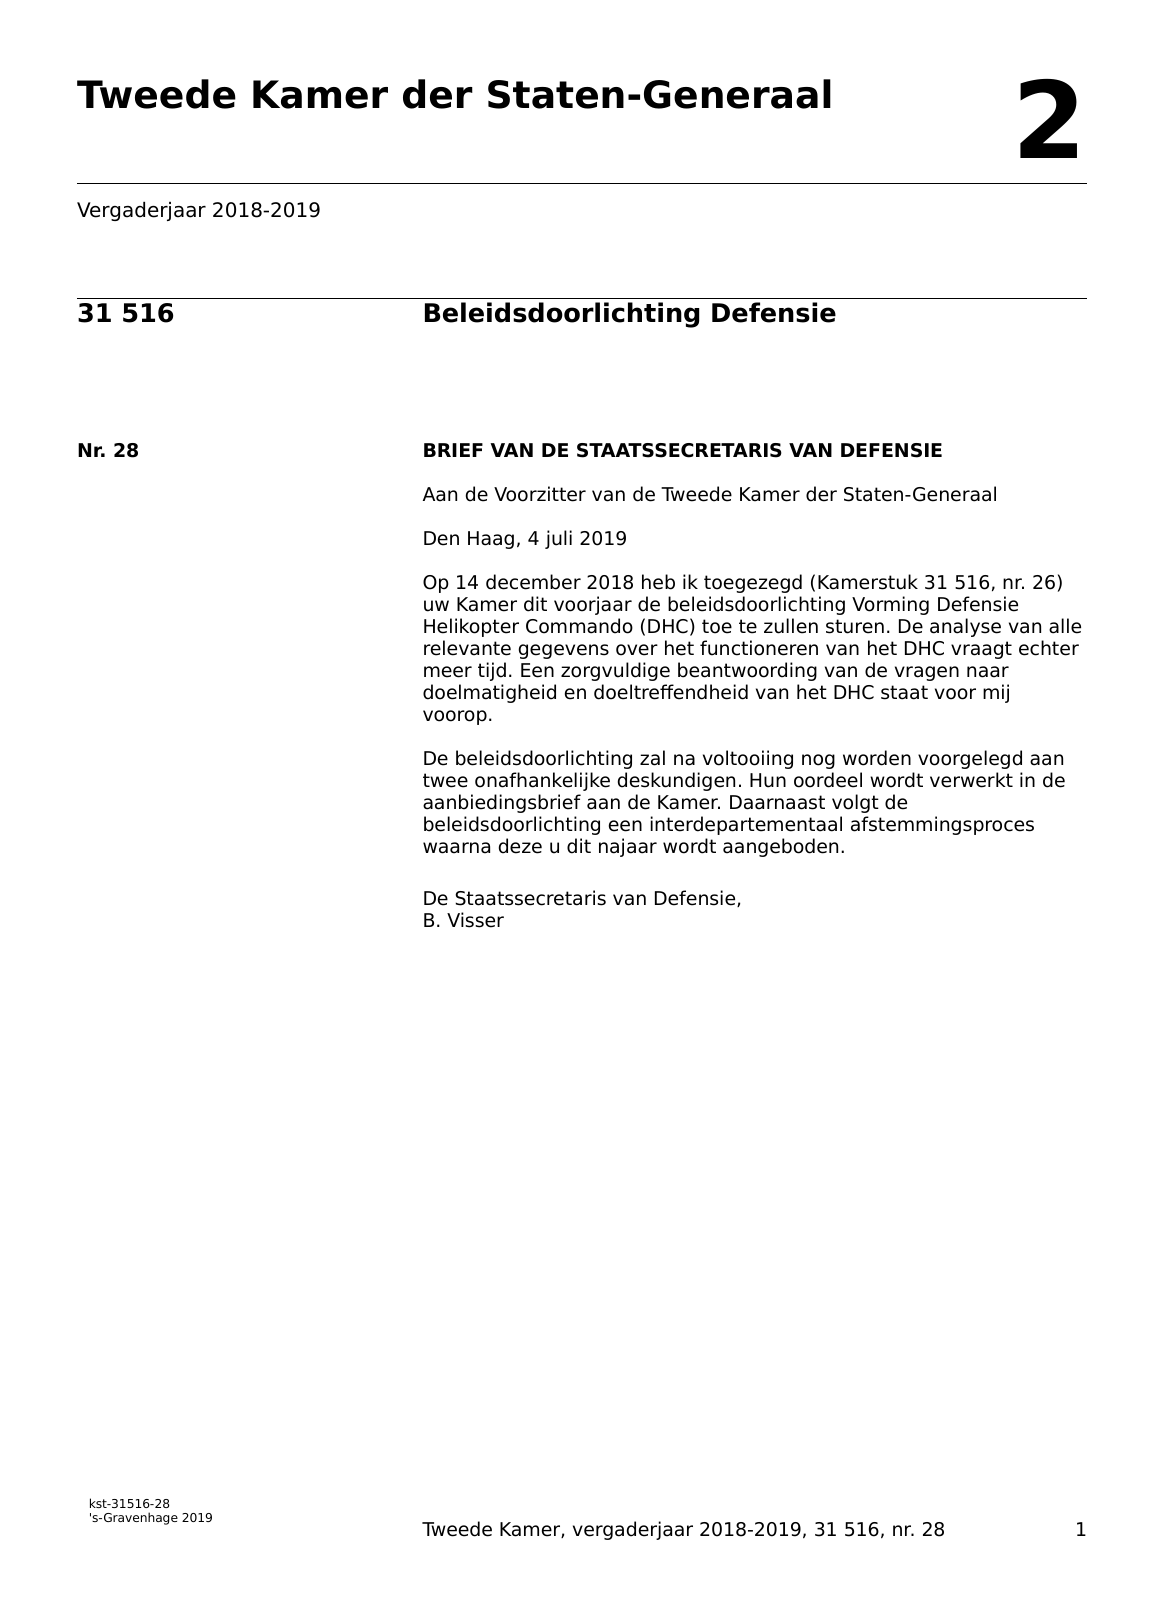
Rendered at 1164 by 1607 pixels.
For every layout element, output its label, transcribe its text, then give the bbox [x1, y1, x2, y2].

table_cell Vergaderjaar 2018-2019 [77, 184, 1087, 298]
text kst-31516-28 [88, 1497, 323, 1511]
text Op 14 december 2018 heb ik toegezegd (Kamerstuk 31 516, nr. 26) uw Kamer dit voorjaar de beleidsdoorlichting Vorming Defensie Helikopter Commando (DHC) toe te zullen sturen. De analyse van alle relevante gegevens over het functioneren van het DHC vraagt echter meer tijd. Een zorgvuldige beantwoording van de vragen naar doelmatigheid en doeltreffendheid van het DHC staat voor mij voorop. [422, 572, 1087, 726]
table_header Tweede Kamer der Staten-Generaal [77, 59, 886, 183]
subtitle Nr. 28 BRIEF VAN DE STAATSSECRETARIS VAN DEFENSIE [77, 440, 1087, 462]
table_header 2 [886, 59, 1087, 183]
text De Staatssecretaris van Defensie, B. Visser [422, 888, 1087, 932]
text Aan de Voorzitter van de Tweede Kamer der Staten-Generaal [422, 484, 1087, 506]
text Den Haag, 4 juli 2019 [422, 528, 1087, 550]
text 's-Gravenhage 2019 [88, 1511, 323, 1525]
text De beleidsdoorlichting zal na voltooiing nog worden voorgelegd aan twee onafhankelijke deskundigen. Hun oordeel wordt verwerkt in de aanbiedingsbrief aan de Kamer. Daarnaast volgt de beleidsdoorlichting een interdepartementaal afstemmingsproces waarna deze u dit najaar wordt aangeboden. [422, 748, 1087, 858]
subtitle 31 516 Beleidsdoorlichting Defensie [77, 299, 1087, 329]
